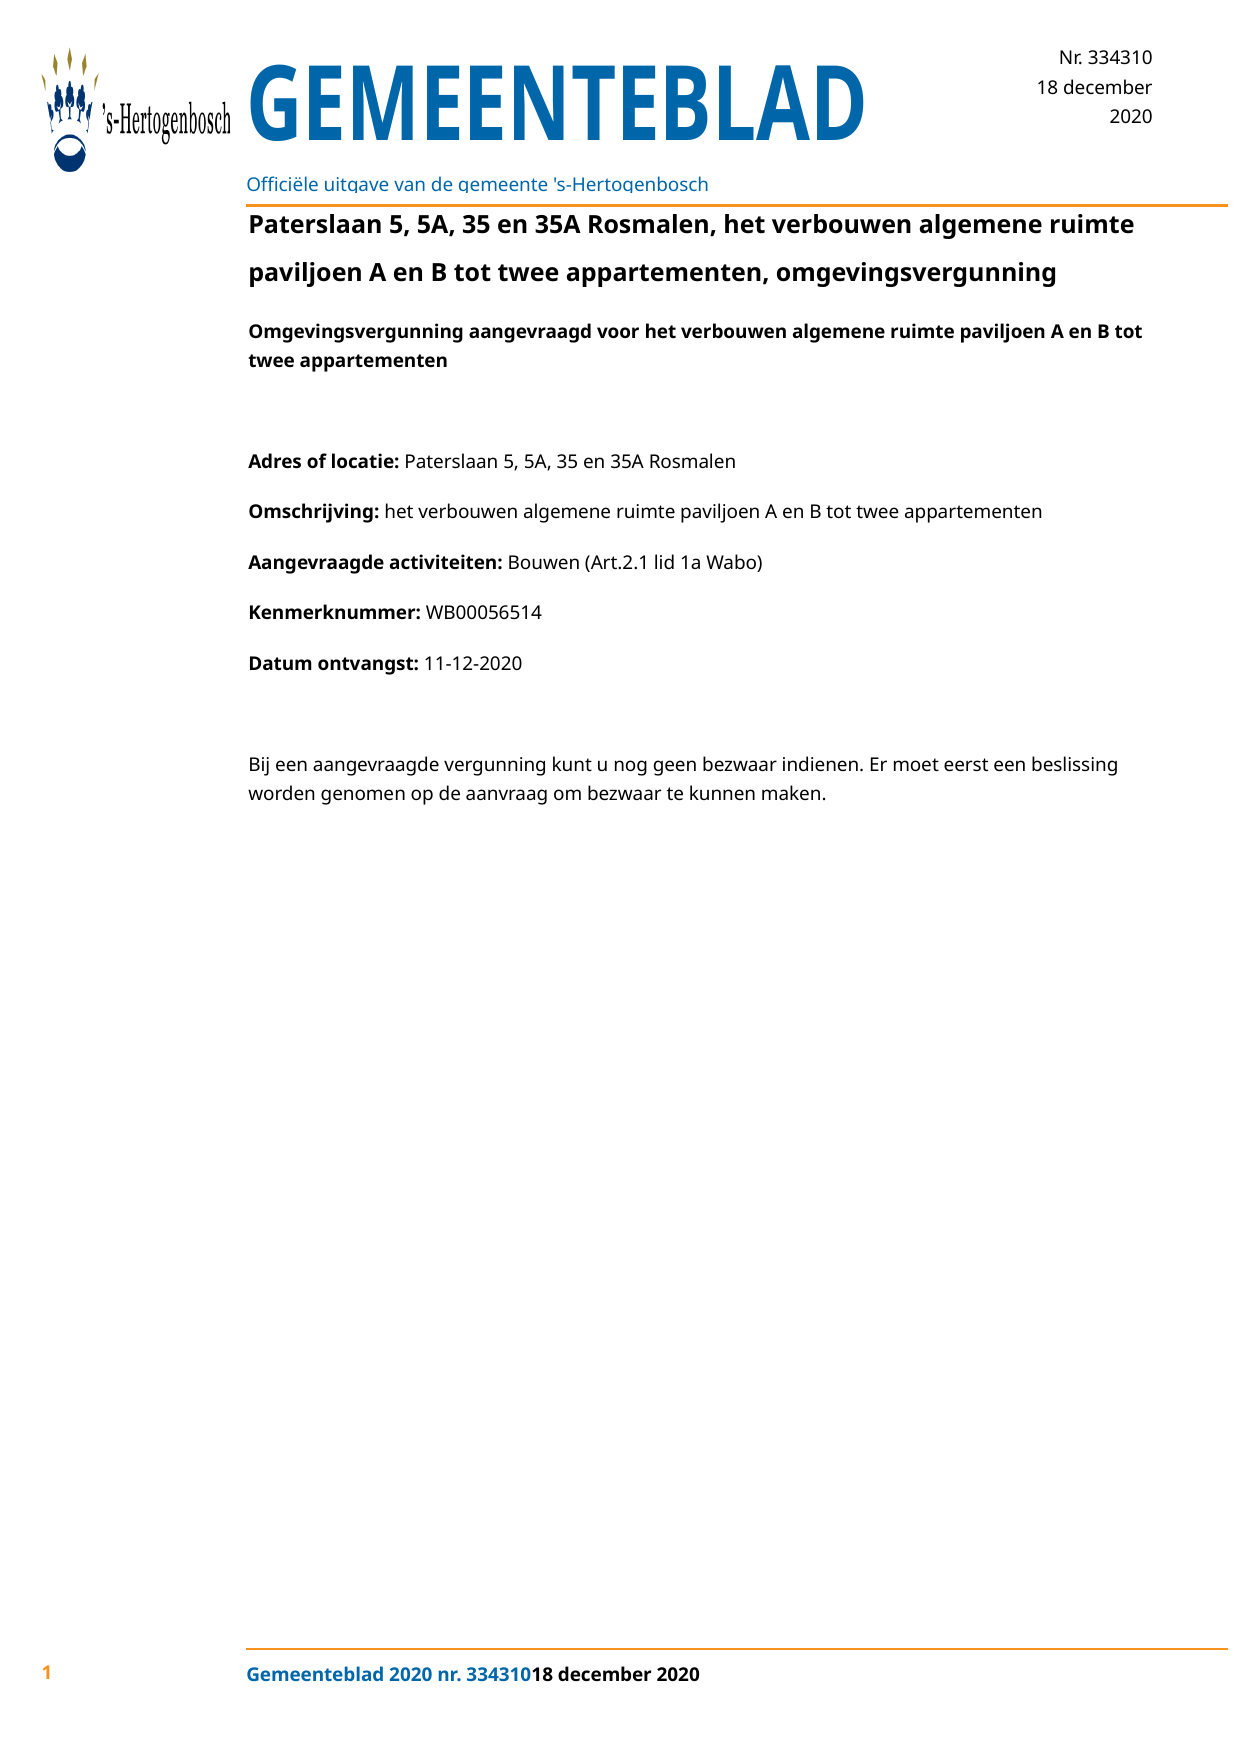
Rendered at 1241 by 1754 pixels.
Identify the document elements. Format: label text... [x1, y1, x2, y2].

text Aangevraagde activiteiten: Bouwen (Art.2.1 lid 1a Wabo) [248, 549, 1152, 575]
text Bij een aangevraagde vergunning kunt u nog geen bezwaar indienen. Er moet eerst een beslissing worden genomen op de aanvraag om bezwaar te kunnen maken. [248, 751, 1152, 806]
text Kenmerknummer: WB00056514 [248, 599, 1152, 625]
text Datum ontvangst: 11-12-2020 [248, 650, 1152, 676]
text Omschrijving: het verbouwen algemene ruimte paviljoen A en B tot twee appartementen [248, 499, 1152, 524]
picture [41, 47, 231, 172]
text Paterslaan 5, 5A, 35 en 35A Rosmalen, het verbouwen algemene ruimte paviljoen A en B tot twee appartementen, omgevingsvergunning [248, 207, 1152, 288]
text Omgevingsvergunning aangevraagd voor het verbouwen algemene ruimte paviljoen A en B tot twee appartementen [248, 318, 1152, 373]
text Adres of locatie: Paterslaan 5, 5A, 35 en 35A Rosmalen [248, 448, 1152, 474]
